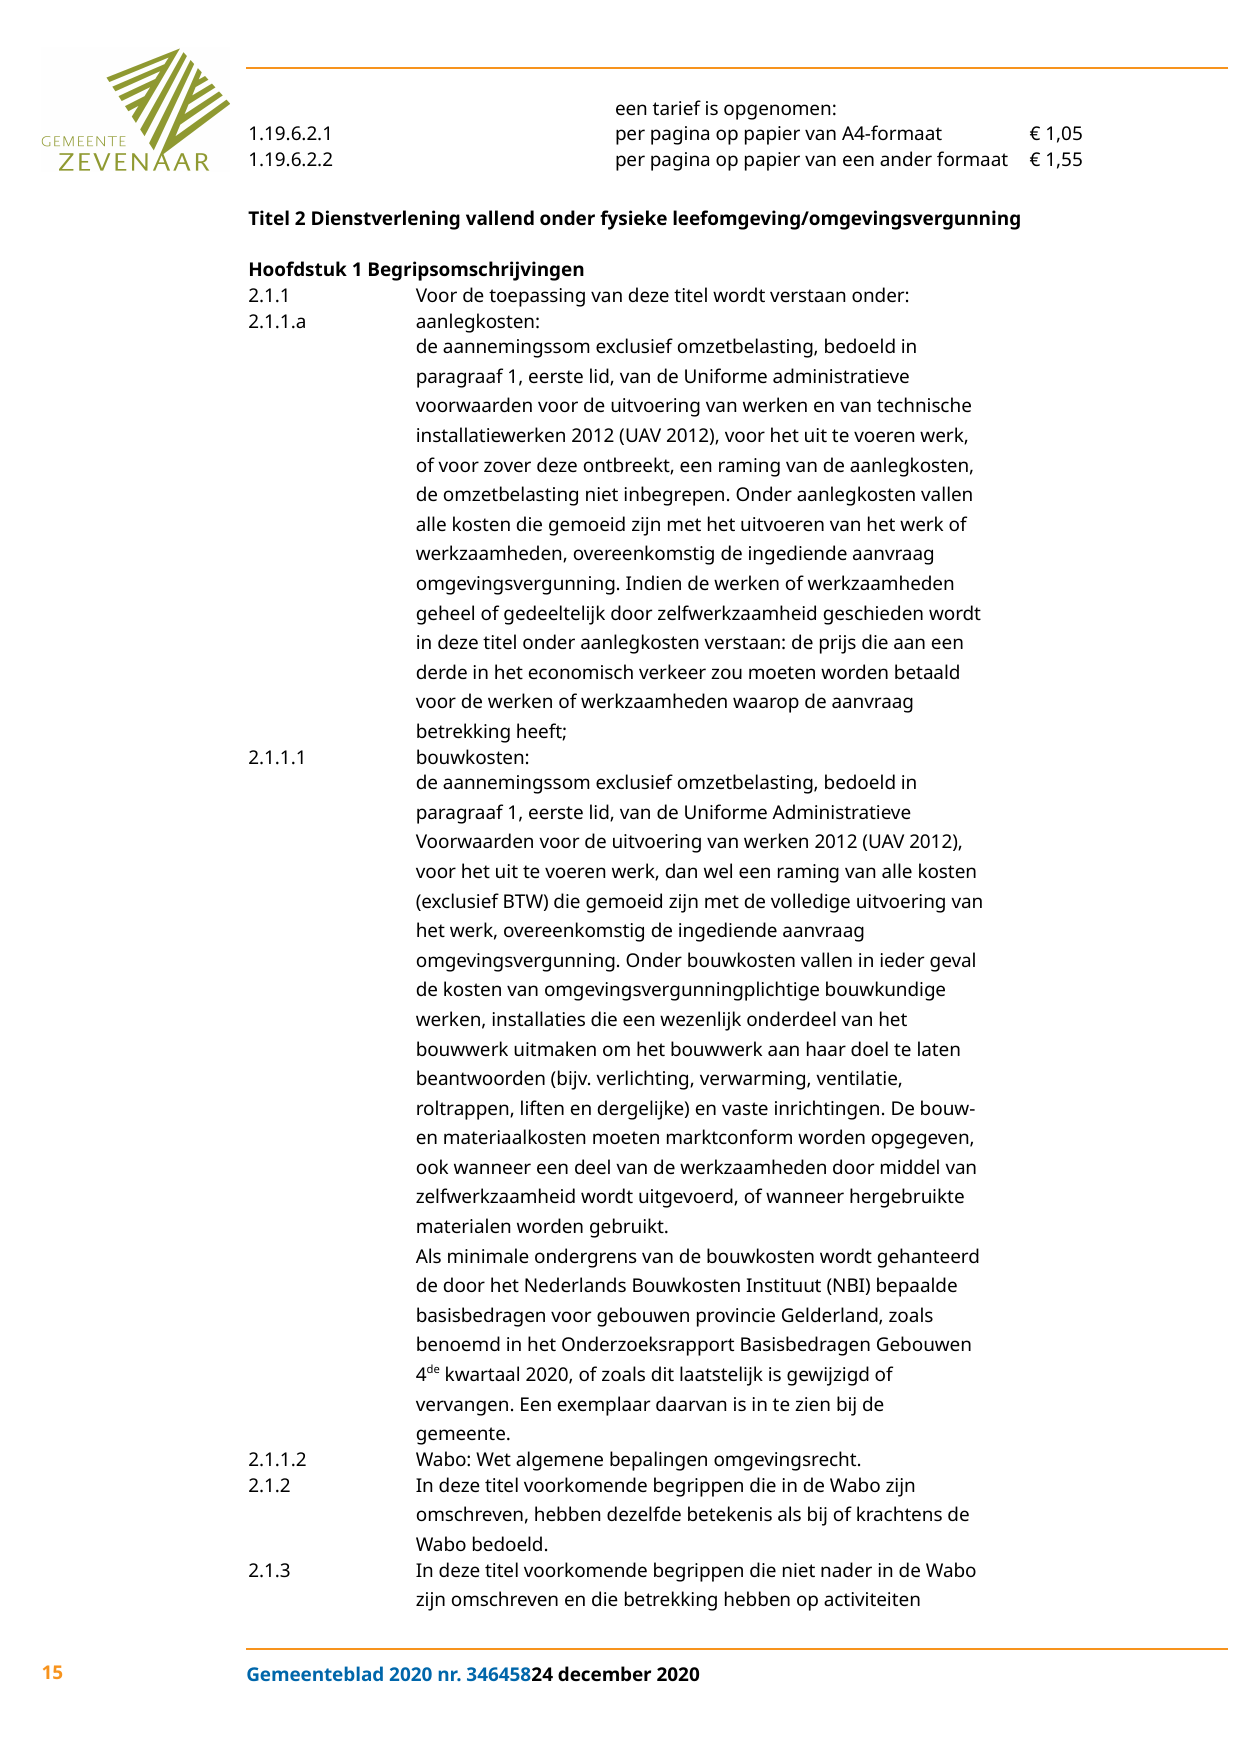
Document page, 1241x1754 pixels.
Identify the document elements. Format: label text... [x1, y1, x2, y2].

table_cell In deze titel voorkomende begrippen die in de Wabo zijn omschreven, hebben dezelfde betekenis als bij of krachtens de Wabo bedoeld. [416, 1472, 984, 1557]
picture [41, 47, 231, 172]
table_cell 2.1.3 [248, 1557, 416, 1612]
table_header Titel 2 Dienstverlening vallend onder fysieke leefomgeving/omgevingsvergunning [248, 205, 1152, 231]
table_cell 2.1.1.1 [248, 744, 416, 769]
table_cell 1.19.6.2.1 [248, 121, 615, 146]
table_cell aanlegkosten: [416, 308, 984, 333]
table_cell de aannemingssom exclusief omzetbelasting, bedoeld in paragraaf 1, eerste lid, van de Uniforme administratieve voorwaarden voor de uitvoering van werken en van technische installatiewerken 2012 (UAV 2012), voor het uit te voeren werk, of voor zover deze ontbreekt, een raming van de aanlegkosten, de omzetbelasting niet inbegrepen. Onder aanlegkosten vallen alle kosten die gemoeid zijn met het uitvoeren van het werk of werkzaamheden, overeenkomstig de ingediende aanvraag omgevingsvergunning. Indien de werken of werkzaamheden geheel of gedeeltelijk door zelfwerkzaamheid geschieden wordt in deze titel onder aanlegkosten verstaan: de prijs die aan een derde in het economisch verkeer zou moeten worden betaald voor de werken of werkzaamheden waarop de aanvraag betrekking heeft; [416, 334, 984, 744]
table_cell [248, 770, 416, 1446]
table_cell [984, 1472, 1152, 1557]
table_cell € 1,55 [1029, 146, 1152, 172]
table_cell per pagina op papier van A4-formaat [615, 121, 1029, 146]
table_cell 2.1.1 [248, 282, 416, 308]
table_cell 1.19.6.2.2 [248, 146, 615, 172]
table_cell [984, 1557, 1152, 1612]
table_cell de aannemingssom exclusief omzetbelasting, bedoeld in paragraaf 1, eerste lid, van de Uniforme Administratieve Voorwaarden voor de uitvoering van werken 2012 (UAV 2012), voor het uit te voeren werk, dan wel een raming van alle kosten (exclusief BTW) die gemoeid zijn met de volledige uitvoering van het werk, overeenkomstig de ingediende aanvraag omgevingsvergunning. Onder bouwkosten vallen in ieder geval de kosten van omgevingsvergunningplichtige bouwkundige werken, installaties die een wezenlijk onderdeel van het bouwwerk uitmaken om het bouwwerk aan haar doel te laten beantwoorden (bijv. verlichting, verwarming, ventilatie, roltrappen, liften en dergelijke) en vaste inrichtingen. De bouw- en materiaalkosten moeten marktconform worden opgegeven, ook wanneer een deel van de werkzaamheden door middel van zelfwerkzaamheid wordt uitgevoerd, of wanneer hergebruikte materialen worden gebruikt. Als minimale ondergrens van de bouwkosten wordt gehanteerd de door het Nederlands Bouwkosten Instituut (NBI) bepaalde basisbedragen voor gebouwen provincie Gelderland, zoals benoemd in het Onderzoeksrapport Basisbedragen Gebouwen 4de kwartaal 2020, of zoals dit laatstelijk is gewijzigd of vervangen. Een exemplaar daarvan is in te zien bij de gemeente. [416, 770, 984, 1446]
table_cell [248, 231, 1152, 256]
table_cell [984, 744, 1152, 769]
table_cell [1029, 95, 1152, 121]
table_cell per pagina op papier van een ander formaat [615, 146, 1029, 172]
table_cell [984, 282, 1152, 308]
table_cell bouwkosten: [416, 744, 984, 769]
table_cell 2.1.2 [248, 1472, 416, 1557]
table_cell 2.1.1.a [248, 308, 416, 333]
table_cell Voor de toepassing van deze titel wordt verstaan onder: [416, 282, 984, 308]
table_cell In deze titel voorkomende begrippen die niet nader in de Wabo zijn omschreven en die betrekking hebben op activiteiten [416, 1557, 984, 1612]
table_cell [984, 1446, 1152, 1472]
table_cell [984, 334, 1152, 744]
table_cell een tarief is opgenomen: [615, 95, 1029, 121]
table_cell [984, 308, 1152, 333]
table_cell [248, 95, 615, 121]
table_cell [248, 334, 416, 744]
table_cell Hoofdstuk 1 Begripsomschrijvingen [248, 256, 1152, 282]
table_cell € 1,05 [1029, 121, 1152, 146]
table_cell [984, 770, 1152, 1446]
table_cell 2.1.1.2 [248, 1446, 416, 1472]
table_cell Wabo: Wet algemene bepalingen omgevingsrecht. [416, 1446, 984, 1472]
